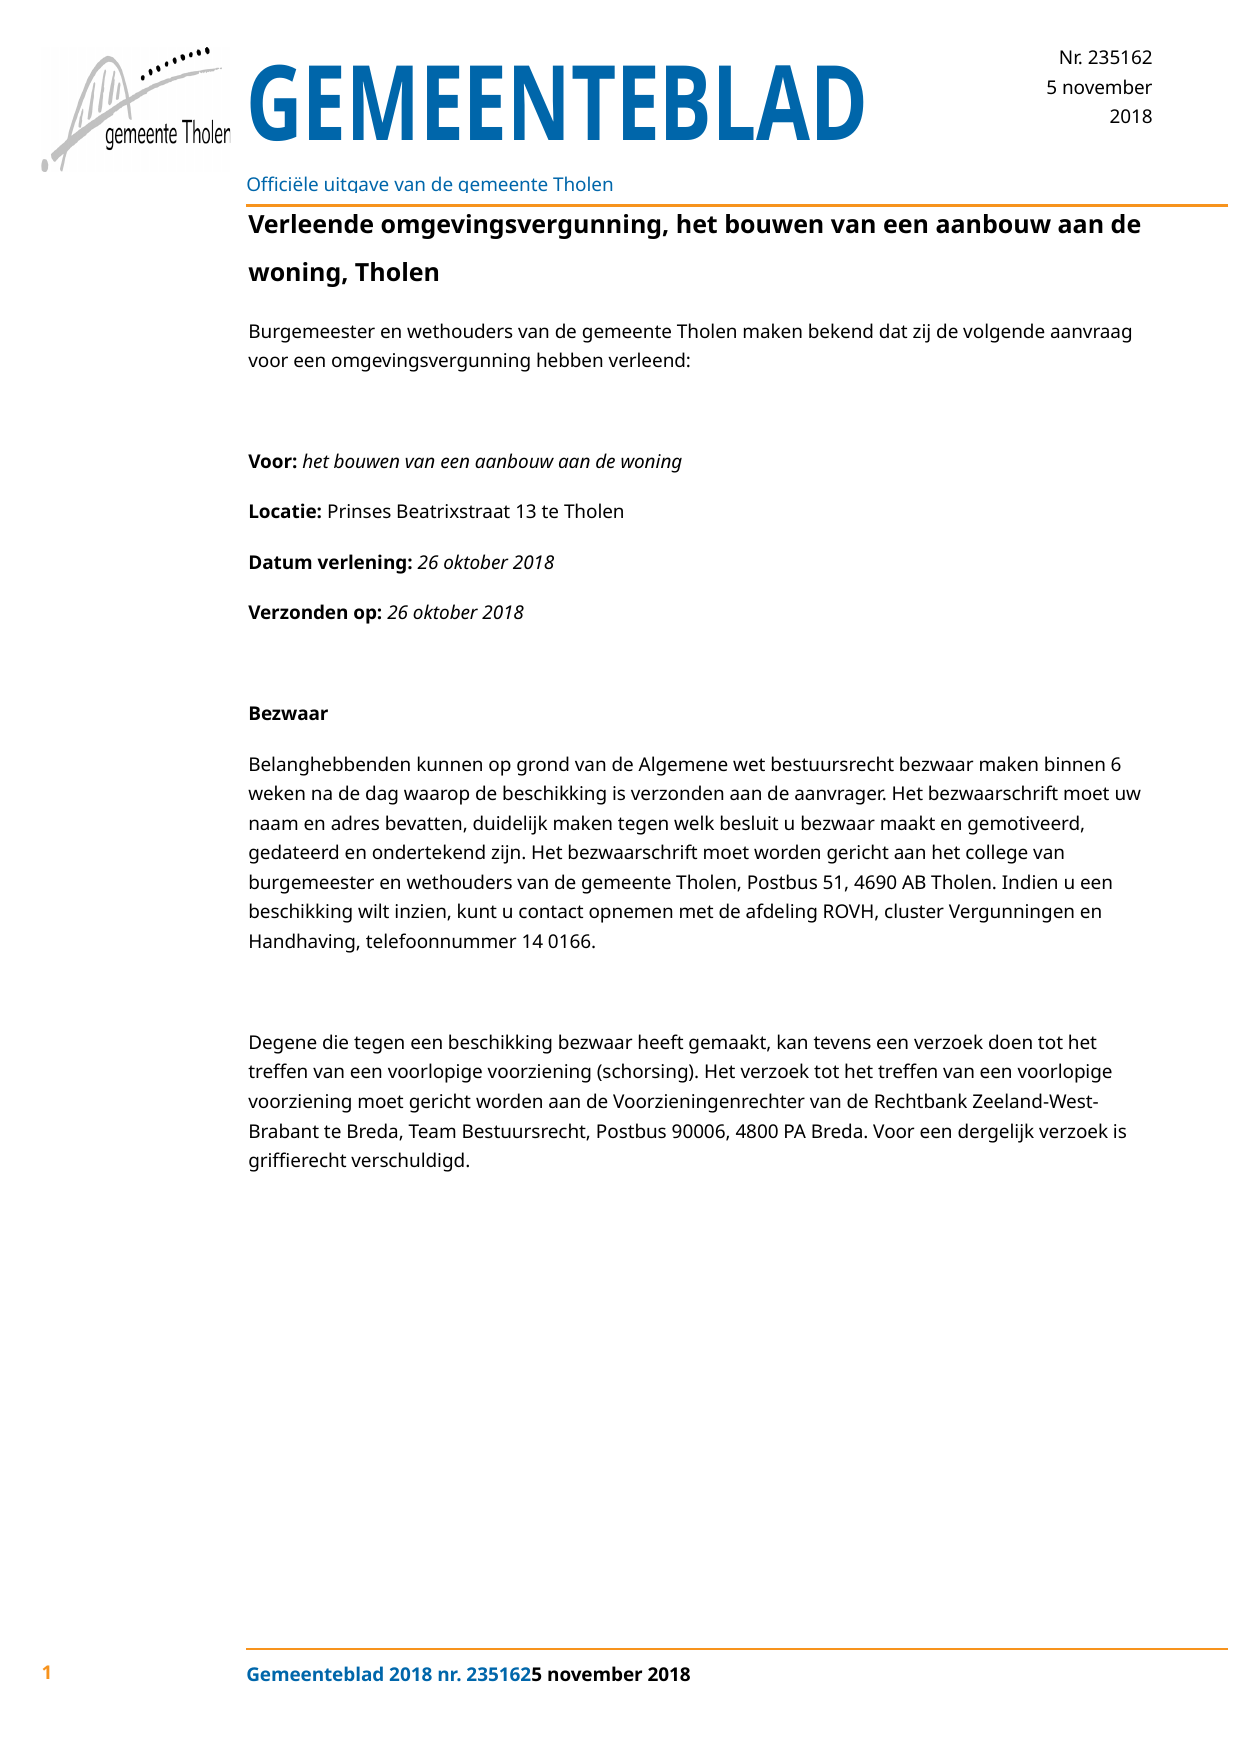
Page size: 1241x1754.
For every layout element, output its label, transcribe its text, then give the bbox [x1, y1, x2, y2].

text Belanghebbenden kunnen op grond van de Algemene wet bestuursrecht bezwaar maken binnen 6 weken na de dag waarop de beschikking is verzonden aan de aanvrager. Het bezwaarschrift moet uw naam en adres bevatten, duidelijk maken tegen welk besluit u bezwaar maakt en gemotiveerd, gedateerd en ondertekend zijn. Het bezwaarschrift moet worden gericht aan het college van burgemeester en wethouders van de gemeente Tholen, Postbus 51, 4690 AB Tholen. Indien u een beschikking wilt inzien, kunt u contact opnemen met de afdeling ROVH, cluster Vergunningen en Handhaving, telefoonnummer 14 0166. [248, 751, 1152, 954]
text Bezwaar [248, 700, 1152, 726]
text Verzonden op: 26 oktober 2018 [248, 599, 1152, 625]
text Burgemeester en wethouders van de gemeente Tholen maken bekend dat zij de volgende aanvraag voor een omgevingsvergunning hebben verleend: [248, 318, 1152, 373]
text Locatie: Prinses Beatrixstraat 13 te Tholen [248, 499, 1152, 524]
text Verleende omgevingsvergunning, het bouwen van een aanbouw aan de woning, Tholen [248, 207, 1152, 288]
picture [41, 47, 231, 172]
text Degene die tegen een beschikking bezwaar heeft gemaakt, kan tevens een verzoek doen tot het treffen van een voorlopige voorziening (schorsing). Het verzoek tot het treffen van een voorlopige voorziening moet gericht worden aan de Voorzieningenrechter van de Rechtbank Zeeland-West-Brabant te Breda, Team Bestuursrecht, Postbus 90006, 4800 PA Breda. Voor een dergelijk verzoek is griffierecht verschuldigd. [248, 1029, 1152, 1173]
text Voor: het bouwen van een aanbouw aan de woning [248, 448, 1152, 474]
text Datum verlening: 26 oktober 2018 [248, 549, 1152, 575]
